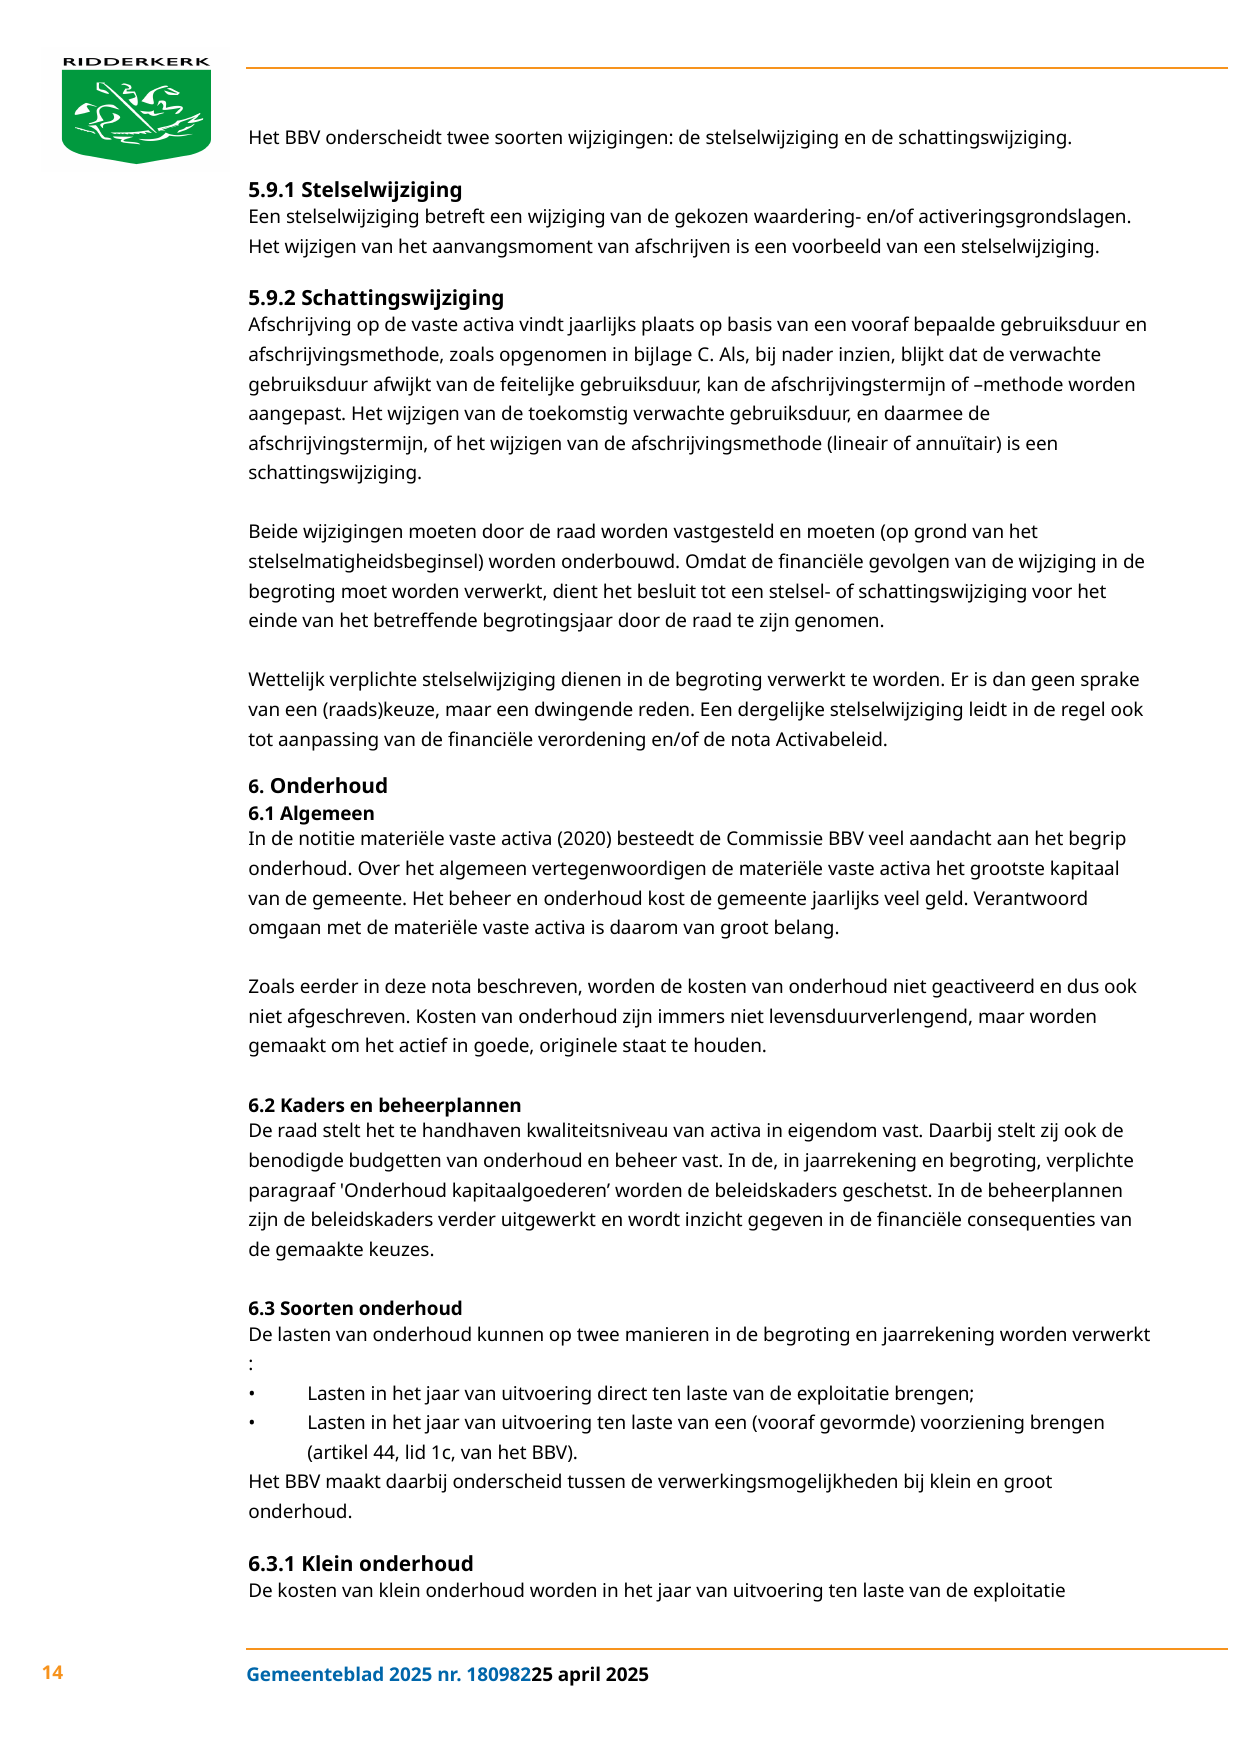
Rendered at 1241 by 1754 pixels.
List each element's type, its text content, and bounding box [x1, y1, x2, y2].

text 5.9.2 Schattingswijziging [248, 283, 1152, 312]
text 6.2 Kaders en beheerplannen [248, 1092, 1152, 1118]
text De kosten van klein onderhoud worden in het jaar van uitvoering ten laste van de exploitatie [248, 1577, 1152, 1603]
text Zoals eerder in deze nota beschreven, worden de kosten van onderhoud niet geactiveerd en dus ook niet afgeschreven. Kosten van onderhoud zijn immers niet levensduurverlengend, maar worden gemaakt om het actief in goede, originele staat te houden. [248, 973, 1152, 1058]
list Lasten in het jaar van uitvoering ten laste van een (vooraf gevormde) voorziening brengen (artikel 44, lid 1c, van het BBV). [248, 1409, 1152, 1465]
text 6.1 Algemeen [248, 800, 1152, 826]
text 6.3 Soorten onderhoud [248, 1295, 1152, 1321]
text 6. Onderhoud [248, 771, 1152, 800]
text 5.9.1 Stelselwijziging [248, 175, 1152, 203]
text In de notitie materiële vaste activa (2020) besteedt de Commissie BBV veel aandacht aan het begrip onderhoud. Over het algemeen vertegenwoordigen de materiële vaste activa het grootste kapitaal van de gemeente. Het beheer en onderhoud kost de gemeente jaarlijks veel geld. Verantwoord omgaan met de materiële vaste activa is daarom van groot belang. [248, 826, 1152, 940]
list Lasten in het jaar van uitvoering direct ten laste van de exploitatie brengen; [248, 1380, 1152, 1406]
text Beide wijzigingen moeten door de raad worden vastgesteld en moeten (op grond van het stelselmatigheidsbeginsel) worden onderbouwd. Omdat de financiële gevolgen van de wijziging in de begroting moet worden verwerkt, dient het besluit tot een stelsel- of schattingswijziging voor het einde van het betreffende begrotingsjaar door de raad te zijn genomen. [248, 519, 1152, 633]
picture [41, 47, 231, 172]
text Het BBV maakt daarbij onderscheid tussen de verwerkingsmogelijkheden bij klein en groot onderhoud. [248, 1469, 1152, 1524]
text Afschrijving op de vaste activa vindt jaarlijks plaats op basis van een vooraf bepaalde gebruiksduur en afschrijvingsmethode, zoals opgenomen in bijlage C. Als, bij nader inzien, blijkt dat de verwachte gebruiksduur afwijkt van de feitelijke gebruiksduur, kan de afschrijvingstermijn of –methode worden aangepast. Het wijzigen van de toekomstig verwachte gebruiksduur, en daarmee de afschrijvingstermijn, of het wijzigen van de afschrijvingsmethode (lineair of annuïtair) is een schattingswijziging. [248, 312, 1152, 485]
text 6.3.1 Klein onderhoud [248, 1549, 1152, 1577]
text Een stelselwijziging betreft een wijziging van de gekozen waardering- en/of activeringsgrondslagen. Het wijzigen van het aanvangsmoment van afschrijven is een voorbeeld van een stelselwijziging. [248, 203, 1152, 258]
text De lasten van onderhoud kunnen op twee manieren in de begroting en jaarrekening worden verwerkt : [248, 1321, 1152, 1376]
text Het BBV onderscheidt twee soorten wijzigingen: de stelselwijziging en de schattingswijziging. [248, 124, 1152, 150]
text De raad stelt het te handhaven kwaliteitsniveau van activa in eigendom vast. Daarbij stelt zij ook de benodigde budgetten van onderhoud en beheer vast. In de, in jaarrekening en begroting, verplichte paragraaf 'Onderhoud kapitaalgoederen’ worden de beleidskaders geschetst. In de beheerplannen zijn de beleidskaders verder uitgewerkt en wordt inzicht gegeven in de financiële consequenties van de gemaakte keuzes. [248, 1118, 1152, 1262]
text Wettelijk verplichte stelselwijziging dienen in de begroting verwerkt te worden. Er is dan geen sprake van een (raads)keuze, maar een dwingende reden. Een dergelijke stelselwijziging leidt in de regel ook tot aanpassing van de financiële verordening en/of de nota Activabeleid. [248, 667, 1152, 752]
